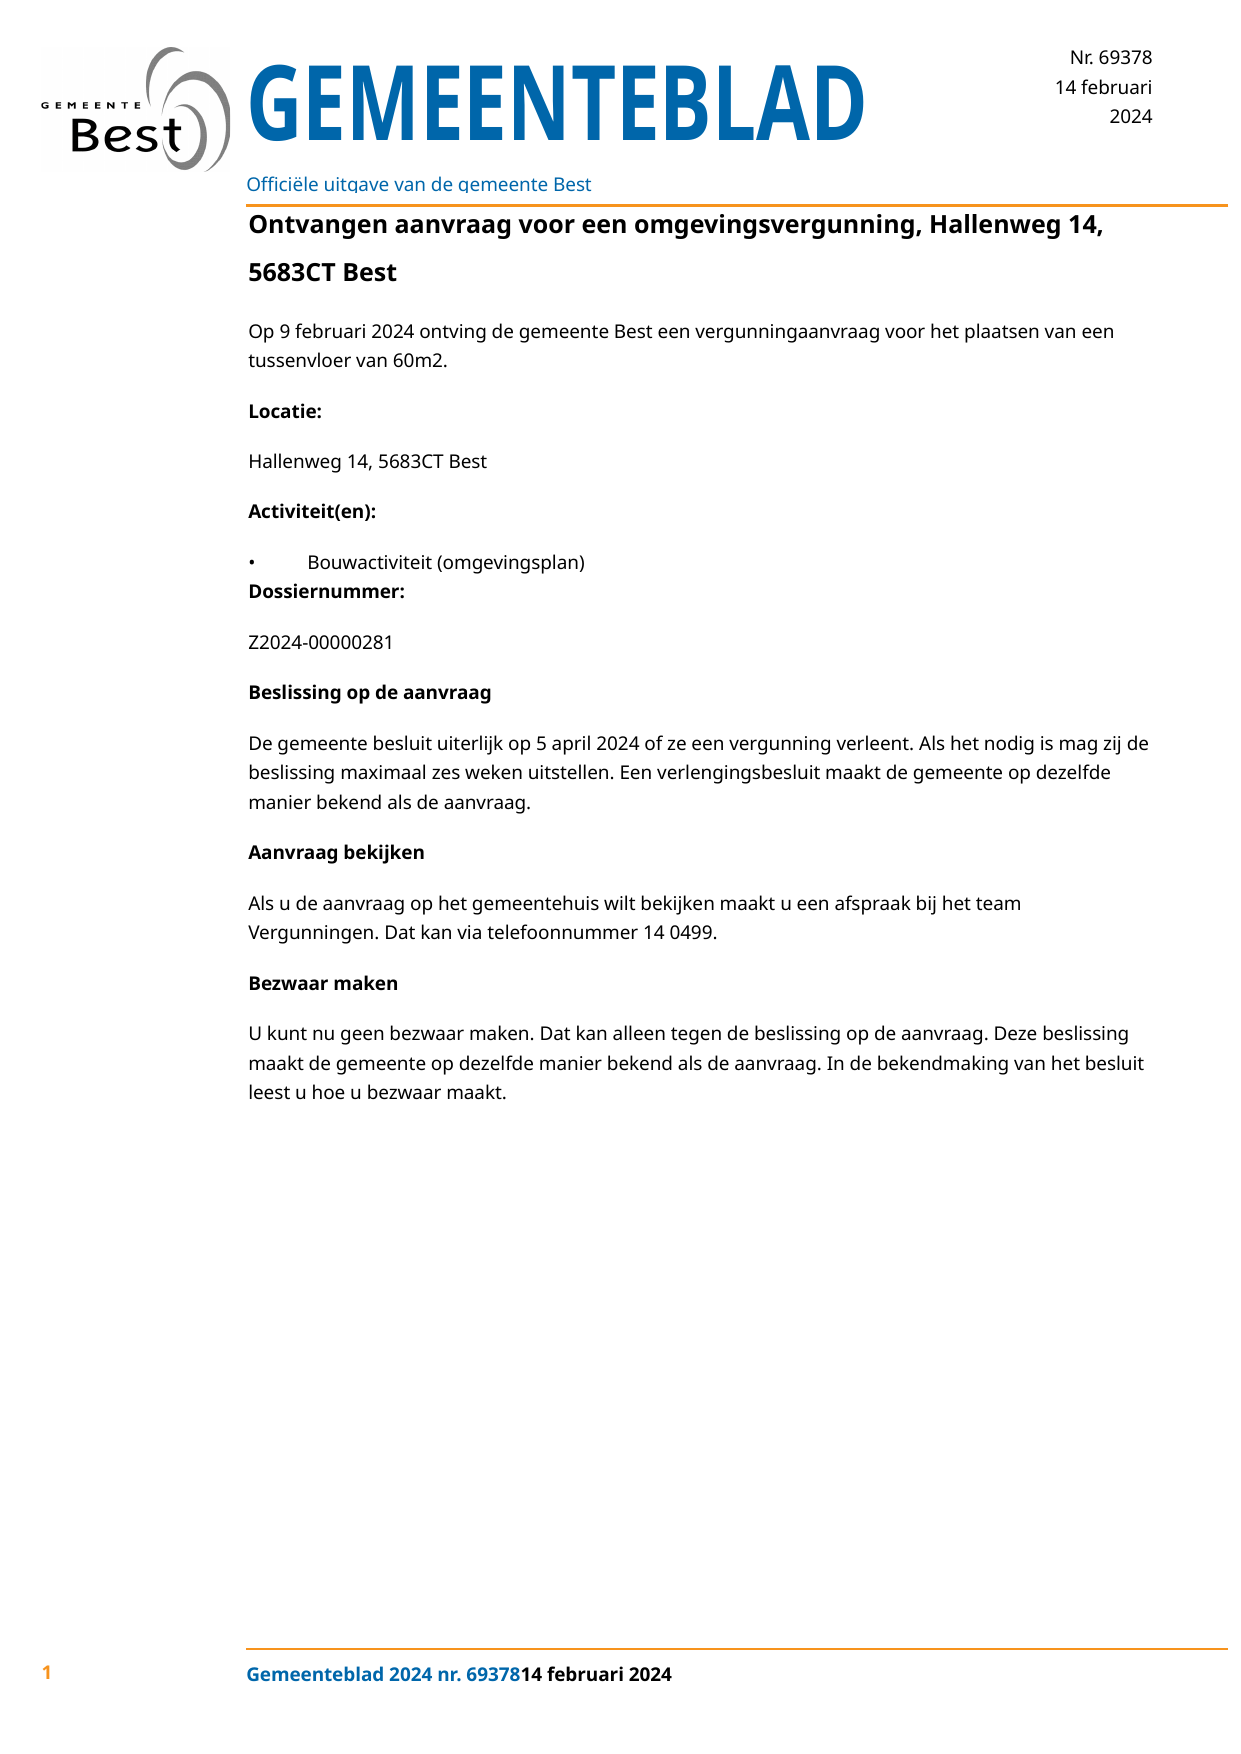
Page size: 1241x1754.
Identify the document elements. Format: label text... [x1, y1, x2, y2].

text U kunt nu geen bezwaar maken. Dat kan alleen tegen de beslissing op de aanvraag. Deze beslissing maakt de gemeente op dezelfde manier bekend als de aanvraag. In de bekendmaking van het besluit leest u hoe u bezwaar maakt. [248, 1020, 1152, 1105]
text Activiteit(en): [248, 499, 1152, 524]
list Bouwactiviteit (omgevingsplan) [248, 549, 1152, 575]
text Locatie: [248, 398, 1152, 424]
picture [41, 47, 231, 172]
text De gemeente besluit uiterlijk op 5 april 2024 of ze een vergunning verleent. Als het nodig is mag zij de beslissing maximaal zes weken uitstellen. Een verlengingsbesluit maakt de gemeente op dezelfde manier bekend als de aanvraag. [248, 730, 1152, 815]
text Op 9 februari 2024 ontving de gemeente Best een vergunningaanvraag voor het plaatsen van een tussenvloer van 60m2. [248, 318, 1152, 373]
text Bezwaar maken [248, 970, 1152, 996]
text Dossiernummer: [248, 579, 1152, 604]
text Hallenweg 14, 5683CT Best [248, 448, 1152, 474]
text Beslissing op de aanvraag [248, 679, 1152, 705]
text Als u de aanvraag op het gemeentehuis wilt bekijken maakt u een afspraak bij het team Vergunningen. Dat kan via telefoonnummer 14 0499. [248, 890, 1152, 945]
text Ontvangen aanvraag voor een omgevingsvergunning, Hallenweg 14, 5683CT Best [248, 207, 1152, 288]
text Z2024-00000281 [248, 629, 1152, 655]
text Aanvraag bekijken [248, 839, 1152, 865]
